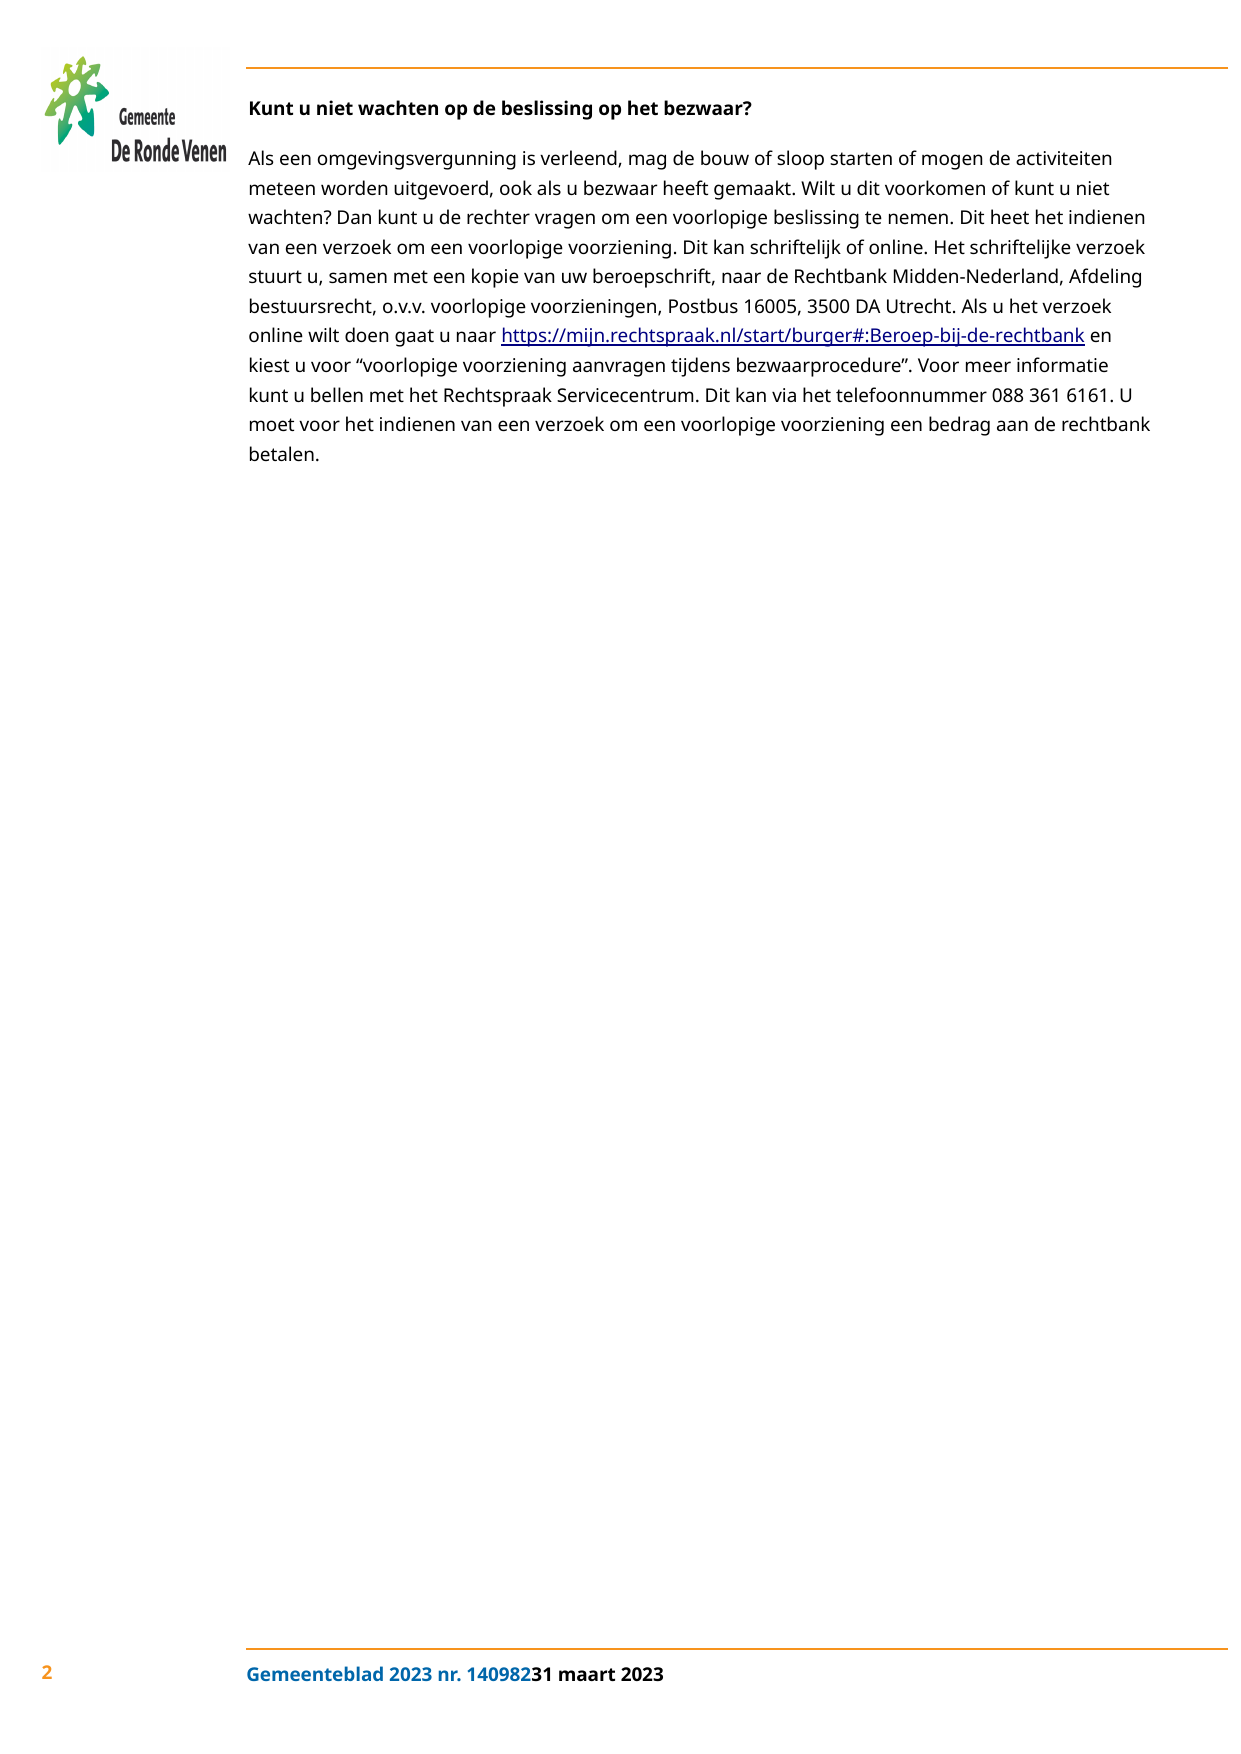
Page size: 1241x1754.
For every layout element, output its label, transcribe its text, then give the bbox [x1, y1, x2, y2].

text Als een omgevingsvergunning is verleend, mag de bouw of sloop starten of mogen de activiteiten meteen worden uitgevoerd, ook als u bezwaar heeft gemaakt. Wilt u dit voorkomen of kunt u niet wachten? Dan kunt u de rechter vragen om een voorlopige beslissing te nemen. Dit heet het indienen van een verzoek om een voorlopige voorziening. Dit kan schriftelijk of online. Het schriftelijke verzoek stuurt u, samen met een kopie van uw beroepschrift, naar de Rechtbank Midden-Nederland, Afdeling bestuursrecht, o.v.v. voorlopige voorzieningen, Postbus 16005, 3500 DA Utrecht. Als u het verzoek online wilt doen gaat u naar https://mijn.rechtspraak.nl/start/burger#:Beroep-bij-de-rechtbank en kiest u voor “voorlopige voorziening aanvragen tijdens bezwaarprocedure”. Voor meer informatie kunt u bellen met het Rechtspraak Servicecentrum. Dit kan via het telefoonnummer 088 361 6161. U moet voor het indienen van een verzoek om een voorlopige voorziening een bedrag aan de rechtbank betalen. [248, 145, 1152, 467]
text Kunt u niet wachten op de beslissing op het bezwaar? [248, 95, 1152, 121]
picture [41, 47, 231, 172]
